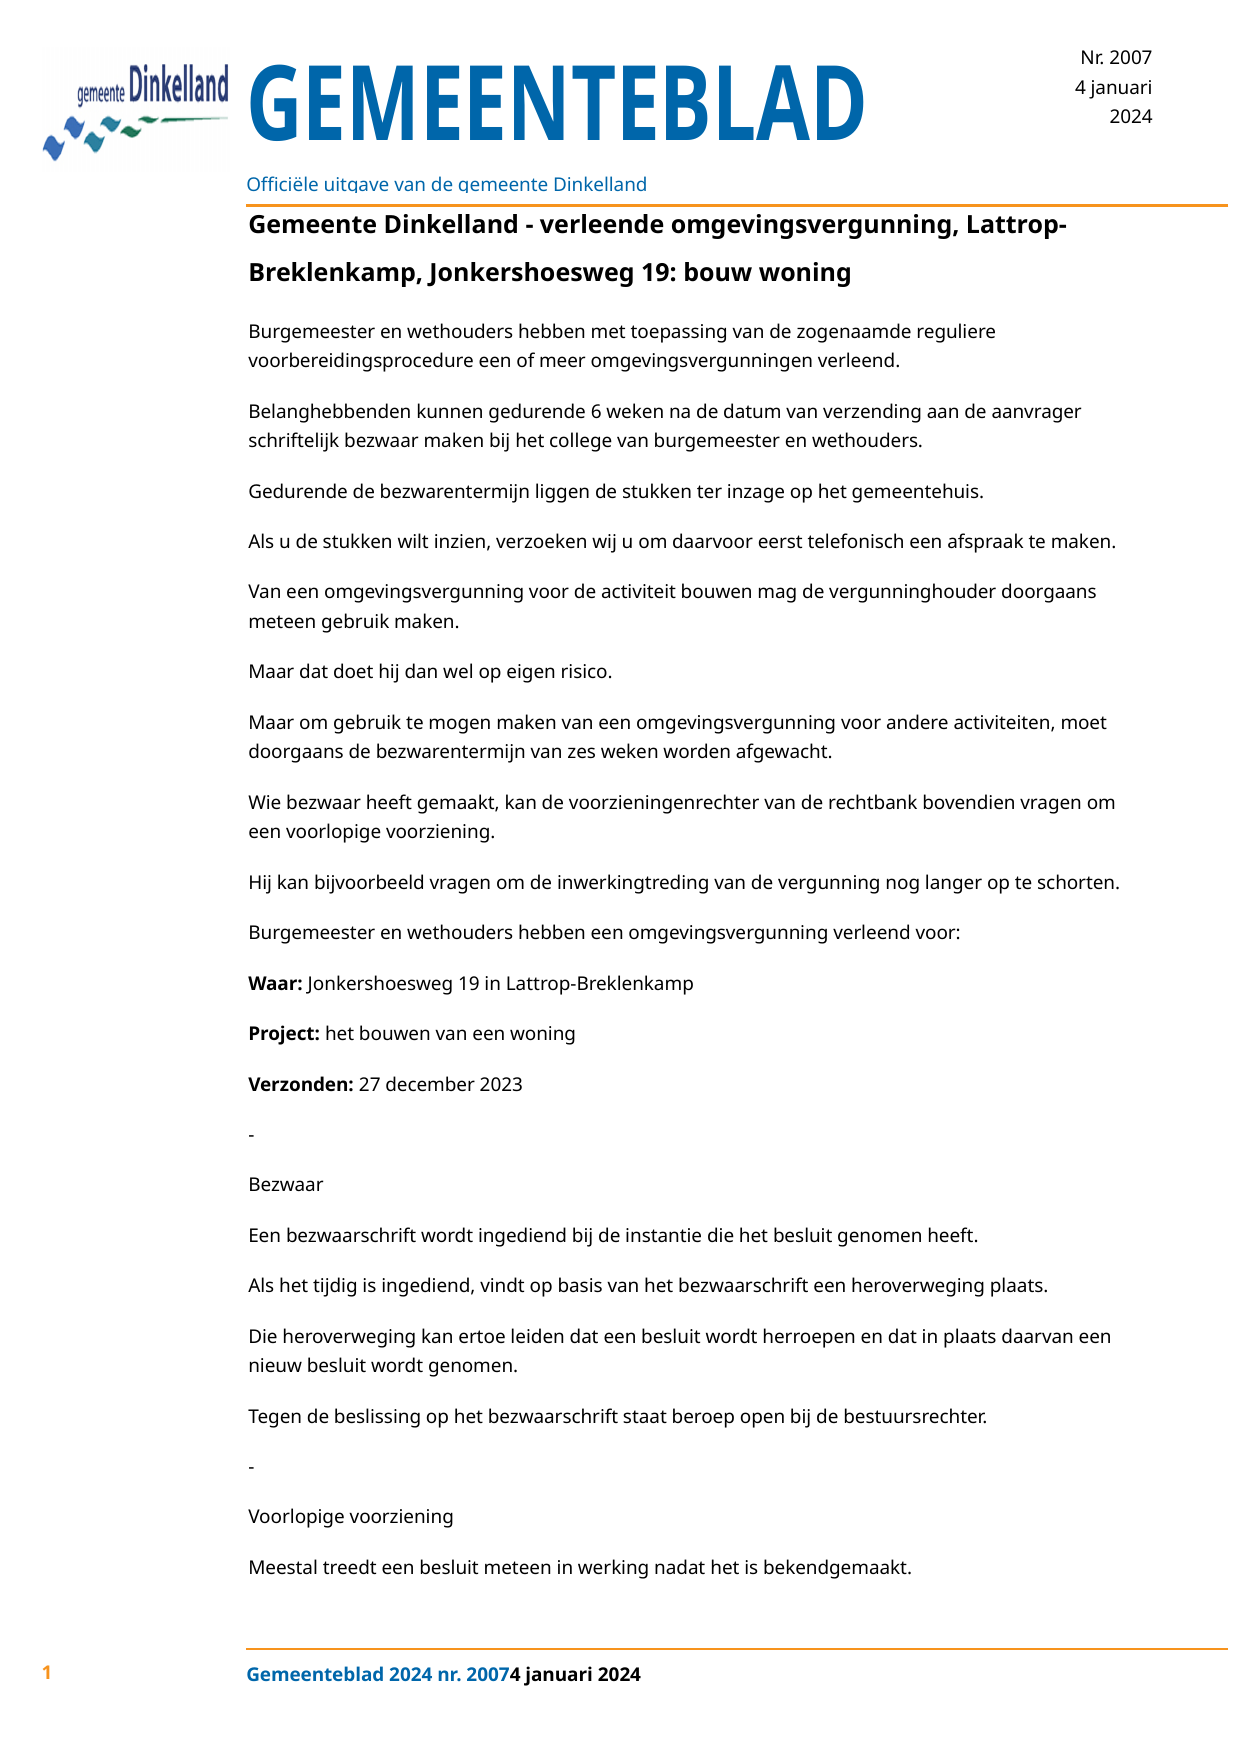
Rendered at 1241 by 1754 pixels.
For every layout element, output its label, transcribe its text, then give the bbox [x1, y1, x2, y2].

text Verzonden: 27 december 2023 [248, 1071, 1152, 1097]
picture [41, 47, 231, 172]
text Burgemeester en wethouders hebben een omgevingsvergunning verleend voor: [248, 919, 1152, 945]
text Maar dat doet hij dan wel op eigen risico. [248, 659, 1152, 684]
text Hij kan bijvoorbeeld vragen om de inwerkingtreding van de vergunning nog langer op te schorten. [248, 869, 1152, 895]
text Gemeente Dinkelland - verleende omgevingsvergunning, Lattrop-Breklenkamp, Jonkershoesweg 19: bouw woning [248, 207, 1152, 288]
text Die heroverweging kan ertoe leiden dat een besluit wordt herroepen en dat in plaats daarvan een nieuw besluit wordt genomen. [248, 1323, 1152, 1378]
text Maar om gebruik te mogen maken van een omgevingsvergunning voor andere activiteiten, moet doorgaans de bezwarentermijn van zes weken worden afgewacht. [248, 709, 1152, 764]
text Voorlopige voorziening [248, 1504, 1152, 1529]
text Waar: Jonkershoesweg 19 in Lattrop-Breklenkamp [248, 970, 1152, 996]
text - [248, 1453, 1152, 1479]
text Burgemeester en wethouders hebben met toepassing van de zogenaamde reguliere voorbereidingsprocedure een of meer omgevingsvergunningen verleend. [248, 318, 1152, 373]
text Project: het bouwen van een woning [248, 1020, 1152, 1046]
text Gedurende de bezwarentermijn liggen de stukken ter inzage op het gemeentehuis. [248, 478, 1152, 504]
text Een bezwaarschrift wordt ingediend bij de instantie die het besluit genomen heeft. [248, 1222, 1152, 1248]
text Van een omgevingsvergunning voor de activiteit bouwen mag de vergunninghouder doorgaans meteen gebruik maken. [248, 579, 1152, 634]
text Wie bezwaar heeft gemaakt, kan de voorzieningenrechter van de rechtbank bovendien vragen om een voorlopige voorziening. [248, 789, 1152, 844]
text Tegen de beslissing op het bezwaarschrift staat beroep open bij de bestuursrechter. [248, 1403, 1152, 1429]
text Bezwaar [248, 1172, 1152, 1197]
text Als het tijdig is ingediend, vindt op basis van het bezwaarschrift een heroverweging plaats. [248, 1272, 1152, 1298]
text Meestal treedt een besluit meteen in werking nadat het is bekendgemaakt. [248, 1554, 1152, 1580]
text Als u de stukken wilt inzien, verzoeken wij u om daarvoor eerst telefonisch een afspraak te maken. [248, 528, 1152, 554]
text Belanghebbenden kunnen gedurende 6 weken na de datum van verzending aan de aanvrager schriftelijk bezwaar maken bij het college van burgemeester en wethouders. [248, 398, 1152, 453]
text - [248, 1121, 1152, 1147]
